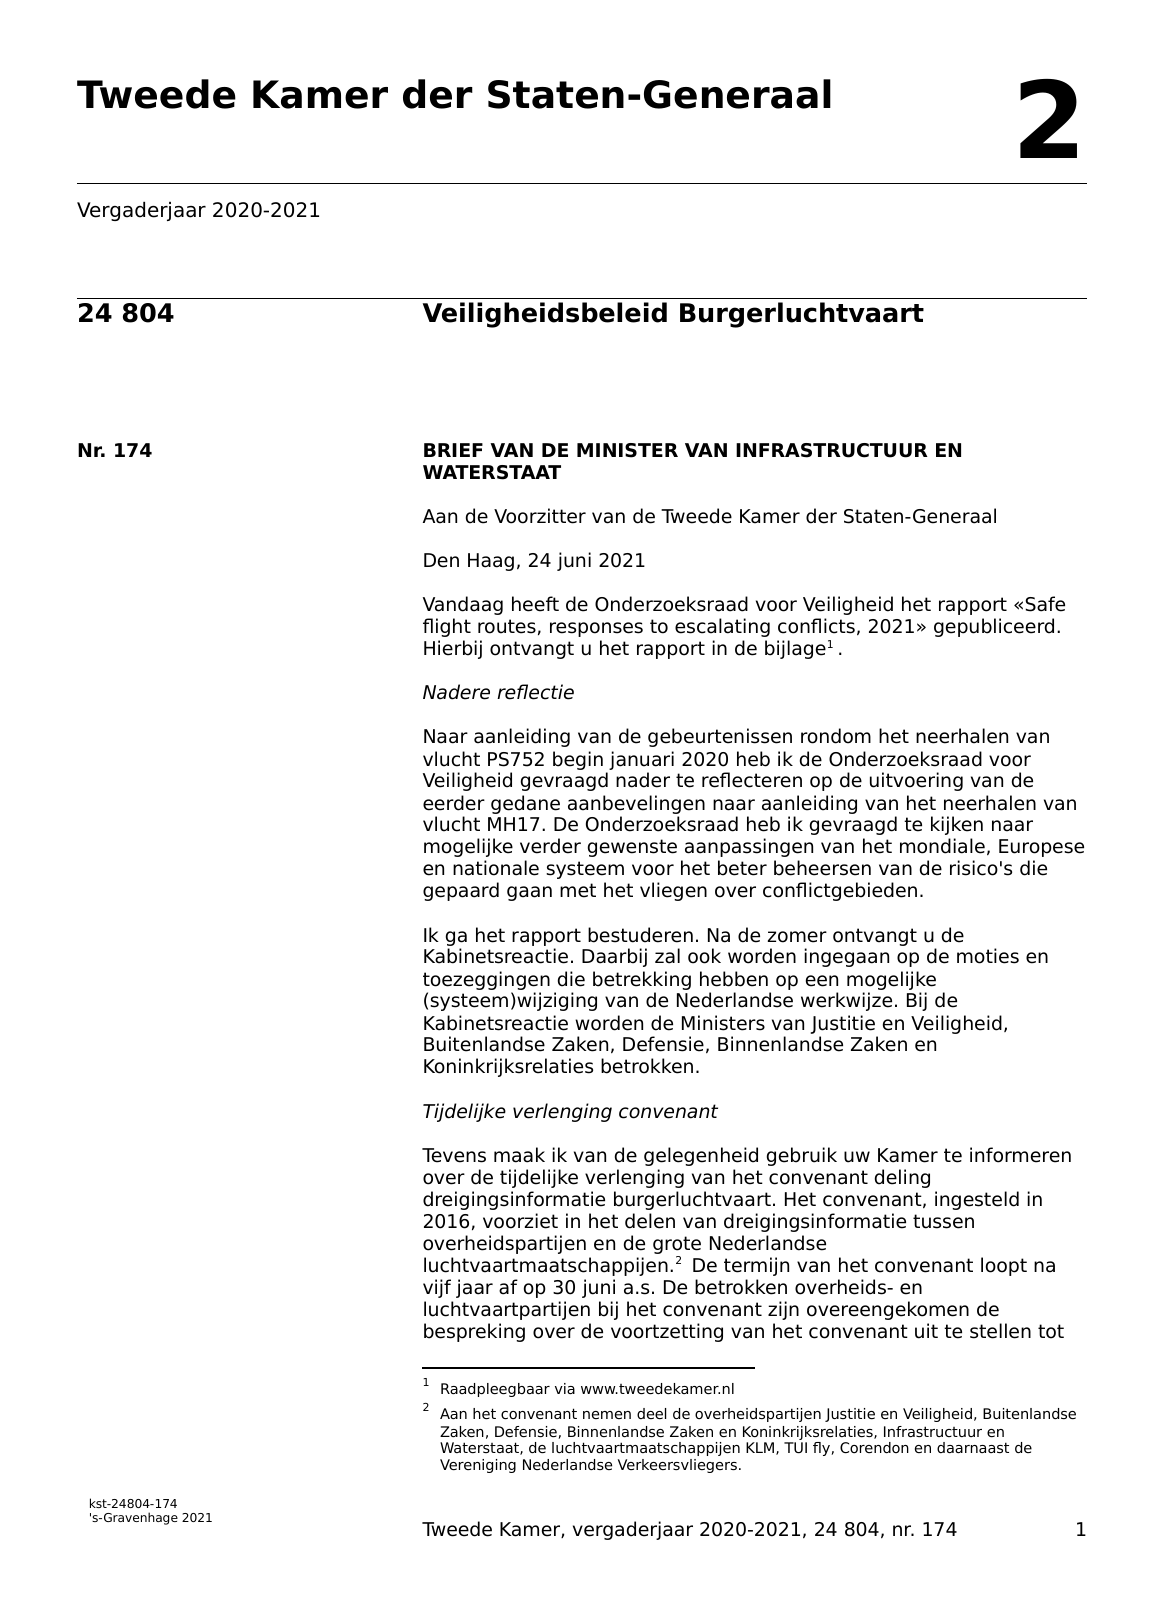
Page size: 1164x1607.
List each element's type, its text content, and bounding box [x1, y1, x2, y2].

subtitle Nadere reflectie [422, 682, 1087, 704]
text kst-24804-174 [88, 1497, 323, 1511]
subtitle Nr. 174 BRIEF VAN DE MINISTER VAN INFRASTRUCTUUR EN WATERSTAAT [77, 440, 1087, 484]
text Ik ga het rapport bestuderen. Na de zomer ontvangt u de Kabinetsreactie. Daarbij zal ook worden ingegaan op de moties en toezeggingen die betrekking hebben op een mogelijke (systeem)wijziging van de Nederlandse werkwijze. Bij de Kabinetsreactie worden de Ministers van Justitie en Veiligheid, Buitenlandse Zaken, Defensie, Binnenlandse Zaken en Koninkrijksrelaties betrokken. [422, 924, 1087, 1078]
text Tevens maak ik van de gelegenheid gebruik uw Kamer te informeren over de tijdelijke verlenging van het convenant deling dreigingsinformatie burgerluchtvaart. Het convenant, ingesteld in 2016, voorziet in het delen van dreigingsinformatie tussen overheidspartijen en de grote Nederlandse luchtvaartmaatschappijen. De termijn van het convenant loopt na vijf jaar af op 30 juni a.s. De betrokken overheids- en luchtvaartpartijen bij het convenant zijn overeengekomen de bespreking over de voortzetting van het convenant uit te stellen tot [422, 1145, 1087, 1342]
table_cell Vergaderjaar 2020-2021 [77, 184, 1087, 298]
text Aan het convenant nemen deel de overheidspartijen Justitie en Veiligheid, Buitenlandse Zaken, Defensie, Binnenlandse Zaken en Koninkrijksrelaties, Infrastructuur en Waterstaat, de luchtvaartmaatschappijen KLM, TUI fly, Corendon en daarnaast de Vereniging Nederlandse Verkeersvliegers. [422, 1402, 1087, 1474]
text 's-Gravenhage 2021 [88, 1511, 323, 1525]
text Aan de Voorzitter van de Tweede Kamer der Staten-Generaal [422, 506, 1087, 528]
table_header 2 [886, 59, 1087, 183]
text Den Haag, 24 juni 2021 [422, 550, 1087, 572]
text Raadpleegbaar via www.tweedekamer.nl [422, 1377, 1087, 1399]
subtitle Tijdelijke verlenging convenant [422, 1101, 1087, 1122]
table_header Tweede Kamer der Staten-Generaal [77, 59, 886, 183]
text Naar aanleiding van de gebeurtenissen rondom het neerhalen van vlucht PS752 begin januari 2020 heb ik de Onderzoeksraad voor Veiligheid gevraagd nader te reflecteren op de uitvoering van de eerder gedane aanbevelingen naar aanleiding van het neerhalen van vlucht MH17. De Onderzoeksraad heb ik gevraagd te kijken naar mogelijke verder gewenste aanpassingen van het mondiale, Europese en nationale systeem voor het beter beheersen van de risico's die gepaard gaan met het vliegen over conflictgebieden. [422, 726, 1087, 902]
subtitle 24 804 Veiligheidsbeleid Burgerluchtvaart [77, 299, 1087, 329]
text Vandaag heeft de Onderzoeksraad voor Veiligheid het rapport «Safe flight routes, responses to escalating conflicts, 2021» gepubliceerd. Hierbij ontvangt u het rapport in de bijlage. [422, 594, 1087, 660]
